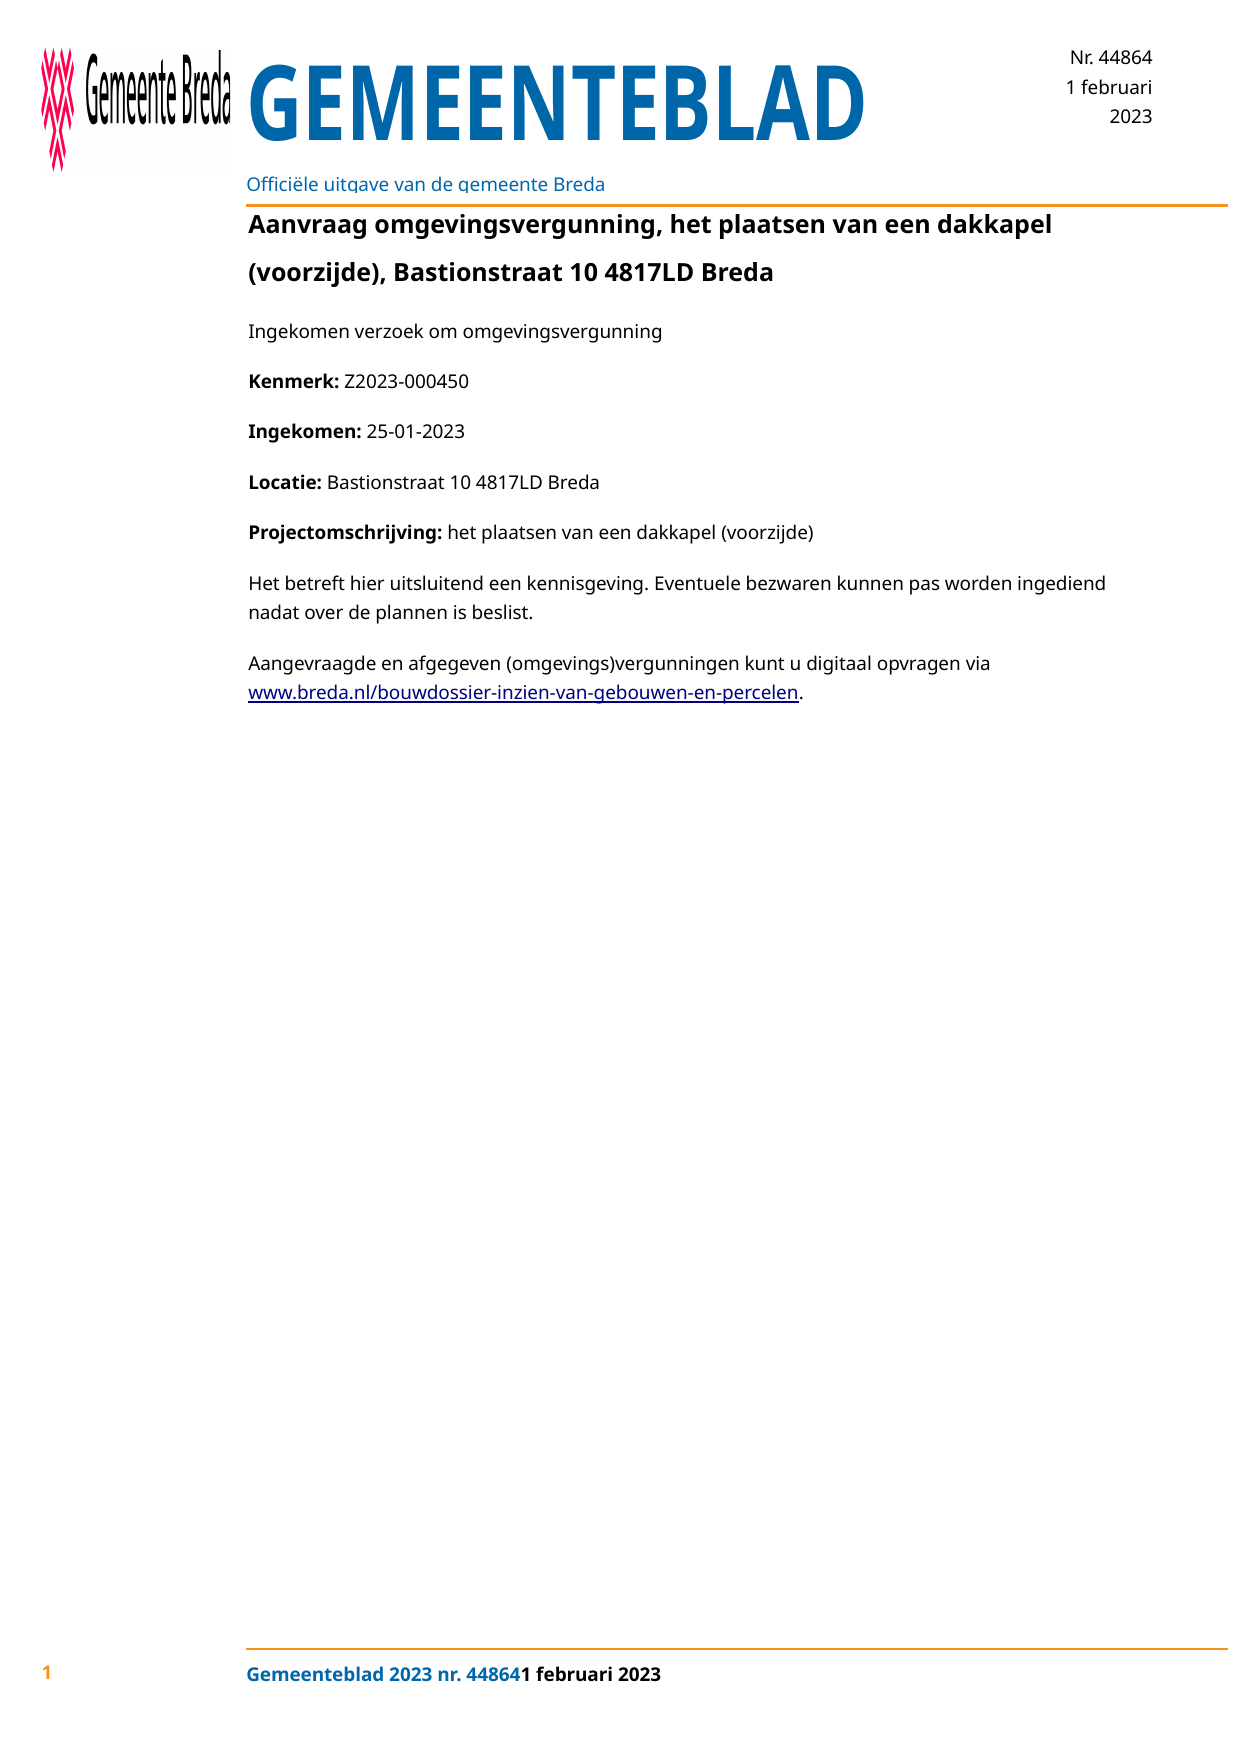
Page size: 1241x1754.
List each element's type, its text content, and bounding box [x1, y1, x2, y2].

text Locatie: Bastionstraat 10 4817LD Breda [248, 469, 1152, 495]
text Kenmerk: Z2023-000450 [248, 368, 1152, 394]
text Aanvraag omgevingsvergunning, het plaatsen van een dakkapel (voorzijde), Bastionstraat 10 4817LD Breda [248, 207, 1152, 288]
text Ingekomen verzoek om omgevingsvergunning [248, 318, 1152, 344]
text Ingekomen: 25-01-2023 [248, 419, 1152, 444]
text Het betreft hier uitsluitend een kennisgeving. Eventuele bezwaren kunnen pas worden ingediend nadat over de plannen is beslist. [248, 570, 1152, 625]
text Projectomschrijving: het plaatsen van een dakkapel (voorzijde) [248, 519, 1152, 545]
picture [41, 47, 231, 172]
text Aangevraagde en afgegeven (omgevings)vergunningen kunt u digitaal opvragen via www.breda.nl/bouwdossier-inzien-van-gebouwen-en-percelen. [248, 650, 1152, 705]
